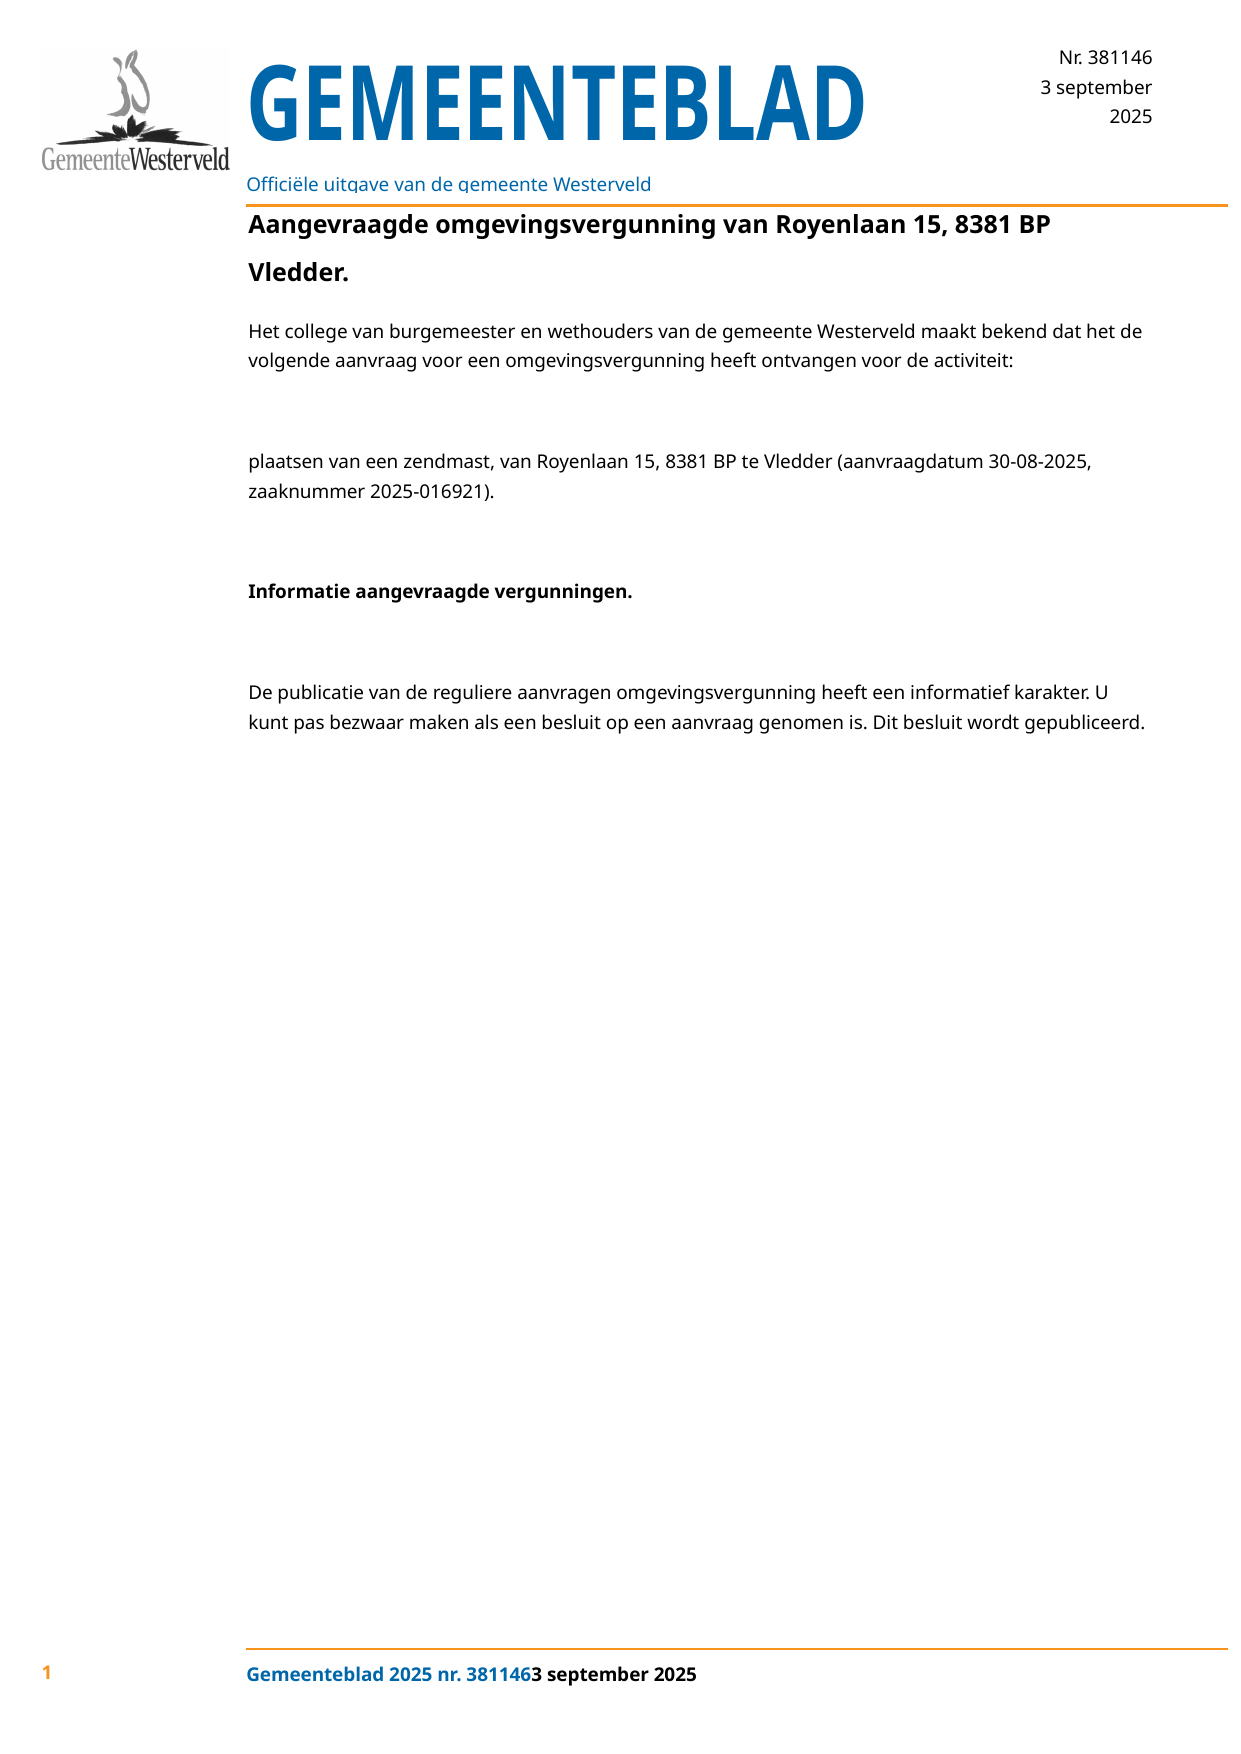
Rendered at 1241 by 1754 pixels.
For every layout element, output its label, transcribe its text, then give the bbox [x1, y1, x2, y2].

text Aangevraagde omgevingsvergunning van Royenlaan 15, 8381 BP Vledder. [248, 207, 1152, 288]
text De publicatie van de reguliere aanvragen omgevingsvergunning heeft een informatief karakter. U kunt pas bezwaar maken als een besluit op een aanvraag genomen is. Dit besluit wordt gepubliceerd. [248, 679, 1152, 735]
text Het college van burgemeester en wethouders van de gemeente Westerveld maakt bekend dat het de volgende aanvraag voor een omgevingsvergunning heeft ontvangen voor de activiteit: [248, 318, 1152, 373]
text Informatie aangevraagde vergunningen. [248, 579, 1152, 604]
text plaatsen van een zendmast, van Royenlaan 15, 8381 BP te Vledder (aanvraagdatum 30-08-2025, zaaknummer 2025-016921). [248, 448, 1152, 504]
picture [41, 47, 231, 172]
